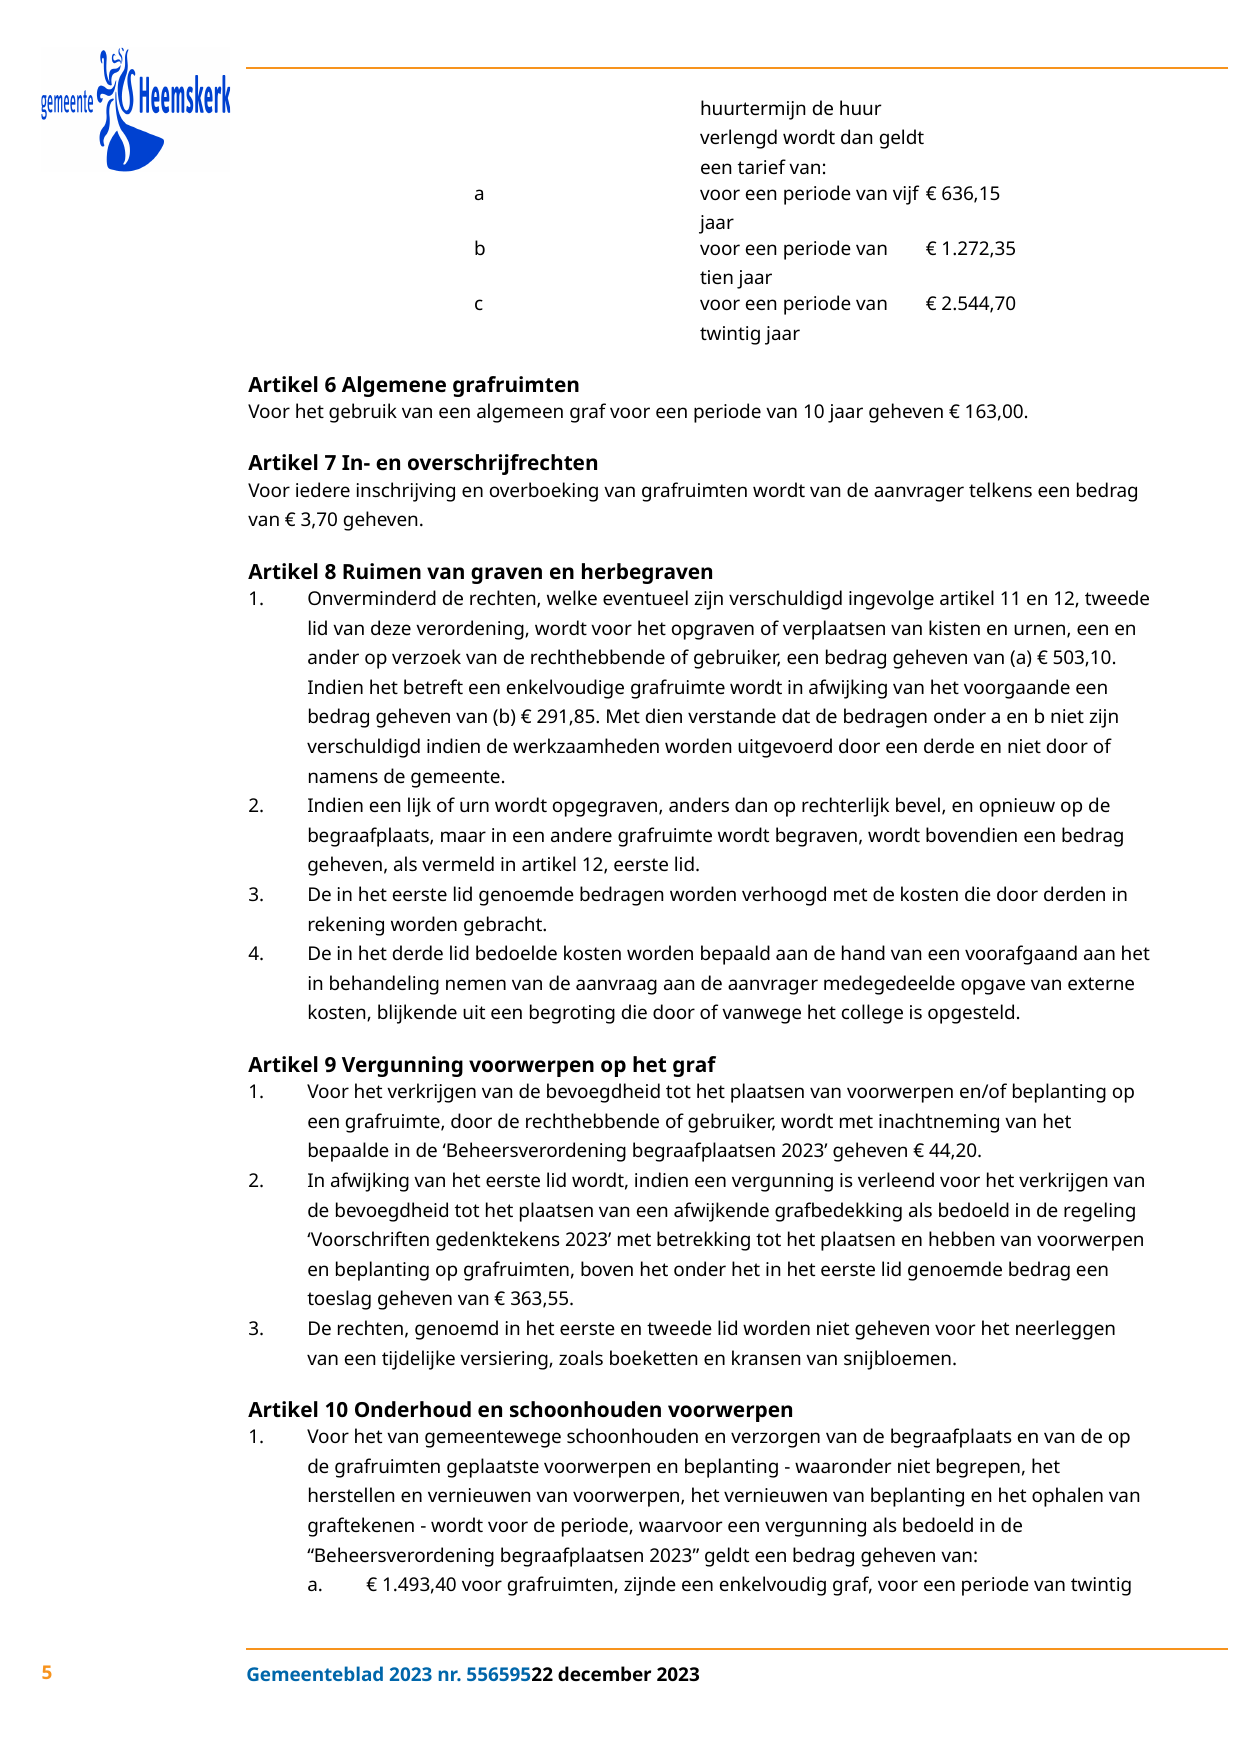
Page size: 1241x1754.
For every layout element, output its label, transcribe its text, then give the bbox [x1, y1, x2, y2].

table_cell [248, 235, 474, 290]
table_cell € 2.544,70 [926, 290, 1152, 346]
text Artikel 7 In- en overschrijfrechten [248, 448, 1152, 477]
list € 1.493,40 voor grafruimten, zijnde een enkelvoudig graf, voor een periode van twintig [307, 1571, 1152, 1597]
table_cell voor een periode van vijf jaar [700, 180, 926, 235]
list Onverminderd de rechten, welke eventueel zijn verschuldigd ingevolge artikel 11 en 12, tweede lid van deze verordening, wordt voor het opgraven of verplaatsen van kisten en urnen, een en ander op verzoek van de rechthebbende of gebruiker, een bedrag geheven van (a) € 503,10. Indien het betreft een enkelvoudige grafruimte wordt in afwijking van het voorgaande een bedrag geheven van (b) € 291,85. Met dien verstande dat de bedragen onder a en b niet zijn verschuldigd indien de werkzaamheden worden uitgevoerd door een derde en niet door of namens de gemeente. [248, 585, 1152, 789]
list In afwijking van het eerste lid wordt, indien een vergunning is verleend voor het verkrijgen van de bevoegdheid tot het plaatsen van een afwijkende grafbedekking als bedoeld in de regeling ‘Voorschriften gedenktekens 2023’ met betrekking tot het plaatsen en hebben van voorwerpen en beplanting op grafruimten, boven het onder het in het eerste lid genoemde bedrag een toeslag geheven van € 363,55. [248, 1167, 1152, 1311]
table_cell [248, 290, 474, 346]
table_cell [248, 180, 474, 235]
text Voor iedere inschrijving en overboeking van grafruimten wordt van de aanvrager telkens een bedrag van € 3,70 geheven. [248, 477, 1152, 532]
text Artikel 6 Algemene grafruimten [248, 370, 1152, 398]
text Artikel 9 Vergunning voorwerpen op het graf [248, 1050, 1152, 1078]
table_cell huurtermijn de huur verlengd wordt dan geldt een tarief van: [700, 95, 926, 180]
list De in het derde lid bedoelde kosten worden bepaald aan de hand van een voorafgaand aan het in behandeling nemen van de aanvraag aan de aanvrager medegedeelde opgave van externe kosten, blijkende uit een begroting die door of vanwege het college is opgesteld. [248, 940, 1152, 1025]
table_cell € 636,15 [926, 180, 1152, 235]
table_cell a [474, 180, 700, 235]
table_cell € 1.272,35 [926, 235, 1152, 290]
list De in het eerste lid genoemde bedragen worden verhoogd met de kosten die door derden in rekening worden gebracht. [248, 881, 1152, 937]
table_cell [248, 95, 474, 180]
table_cell [926, 95, 1152, 180]
list De rechten, genoemd in het eerste en tweede lid worden niet geheven voor het neerleggen van een tijdelijke versiering, zoals boeketten en kransen van snijbloemen. [248, 1315, 1152, 1370]
list Voor het van gemeentewege schoonhouden en verzorgen van de begraafplaats en van de op de grafruimten geplaatste voorwerpen en beplanting - waaronder niet begrepen, het herstellen en vernieuwen van voorwerpen, het vernieuwen van beplanting en het ophalen van graftekenen - wordt voor de periode, waarvoor een vergunning als bedoeld in de “Beheersverordening begraafplaatsen 2023” geldt een bedrag geheven van: [248, 1423, 1152, 1568]
list Indien een lijk of urn wordt opgegraven, anders dan op rechterlijk bevel, en opnieuw op de begraafplaats, maar in een andere grafruimte wordt begraven, wordt bovendien een bedrag geheven, als vermeld in artikel 12, eerste lid. [248, 792, 1152, 877]
table_cell [474, 95, 700, 180]
picture [41, 47, 231, 172]
table_cell voor een periode van tien jaar [700, 235, 926, 290]
text Voor het gebruik van een algemeen graf voor een periode van 10 jaar geheven € 163,00. [248, 398, 1152, 424]
text Artikel 8 Ruimen van graven en herbegraven [248, 557, 1152, 585]
list Voor het verkrijgen van de bevoegdheid tot het plaatsen van voorwerpen en/of beplanting op een grafruimte, door de rechthebbende of gebruiker, wordt met inachtneming van het bepaalde in de ‘Beheersverordening begraafplaatsen 2023’ geheven € 44,20. [248, 1078, 1152, 1163]
table_cell b [474, 235, 700, 290]
text Artikel 10 Onderhoud en schoonhouden voorwerpen [248, 1395, 1152, 1423]
table_cell c [474, 290, 700, 346]
table_cell voor een periode van twintig jaar [700, 290, 926, 346]
